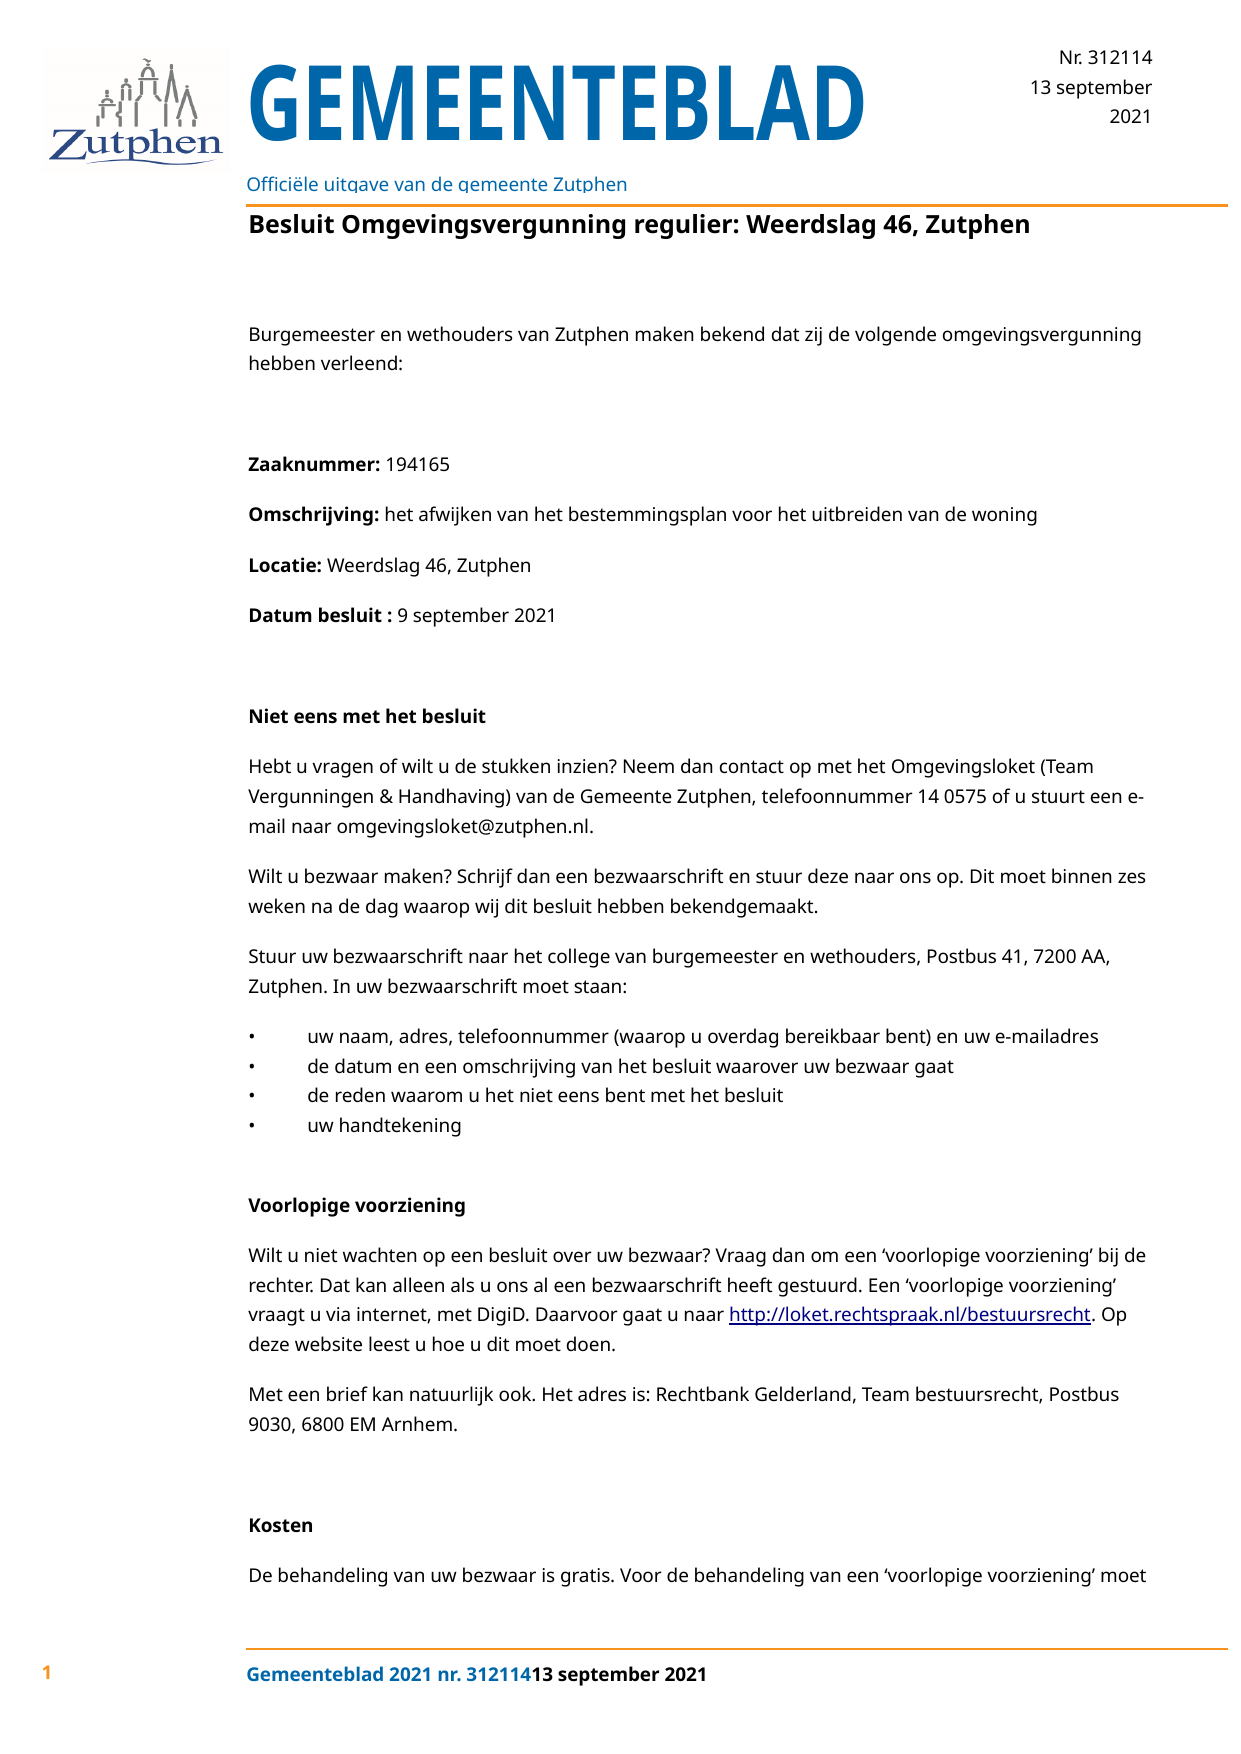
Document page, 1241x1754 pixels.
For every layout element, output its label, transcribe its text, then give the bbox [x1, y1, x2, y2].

list uw naam, adres, telefoonnummer (waarop u overdag bereikbaar bent) en uw e-mailadres [248, 1023, 1152, 1049]
text Kosten [248, 1512, 1152, 1538]
text Hebt u vragen of wilt u de stukken inzien? Neem dan contact op met het Omgevingsloket (Team Vergunningen & Handhaving) van de Gemeente Zutphen, telefoonnummer 14 0575 of u stuurt een e-mail naar omgevingsloket@zutphen.nl. [248, 754, 1152, 838]
text Niet eens met het besluit [248, 703, 1152, 729]
text De behandeling van uw bezwaar is gratis. Voor de behandeling van een ‘voorlopige voorziening’ moet [248, 1562, 1152, 1588]
text Locatie: Weerdslag 46, Zutphen [248, 552, 1152, 578]
text Stuur uw bezwaarschrift naar het college van burgemeester en wethouders, Postbus 41, 7200 AA, Zutphen. In uw bezwaarschrift moet staan: [248, 943, 1152, 998]
text Besluit Omgevingsvergunning regulier: Weerdslag 46, Zutphen [248, 207, 1152, 241]
text Zaaknummer: 194165 [248, 451, 1152, 477]
list uw handtekening [248, 1112, 1152, 1138]
text Burgemeester en wethouders van Zutphen maken bekend dat zij de volgende omgevingsvergunning hebben verleend: [248, 321, 1152, 376]
list de reden waarom u het niet eens bent met het besluit [248, 1082, 1152, 1108]
picture [41, 47, 231, 172]
text Voorlopige voorziening [248, 1192, 1152, 1218]
text Met een brief kan natuurlijk ook. Het adres is: Rechtbank Gelderland, Team bestuursrecht, Postbus 9030, 6800 EM Arnhem. [248, 1382, 1152, 1437]
list de datum en een omschrijving van het besluit waarover uw bezwaar gaat [248, 1053, 1152, 1078]
text Omschrijving: het afwijken van het bestemmingsplan voor het uitbreiden van de woning [248, 502, 1152, 527]
text Wilt u niet wachten op een besluit over uw bezwaar? Vraag dan om een ‘voorlopige voorziening’ bij de rechter. Dat kan alleen als u ons al een bezwaarschrift heeft gestuurd. Een ‘voorlopige voorziening’ vraagt u via internet, met DigiD. Daarvoor gaat u naar http://loket.rechtspraak.nl/bestuursrecht. Op deze website leest u hoe u dit moet doen. [248, 1242, 1152, 1357]
text Wilt u bezwaar maken? Schrijf dan een bezwaarschrift en stuur deze naar ons op. Dit moet binnen zes weken na de dag waarop wij dit besluit hebben bekendgemaakt. [248, 863, 1152, 918]
text Datum besluit : 9 september 2021 [248, 602, 1152, 628]
